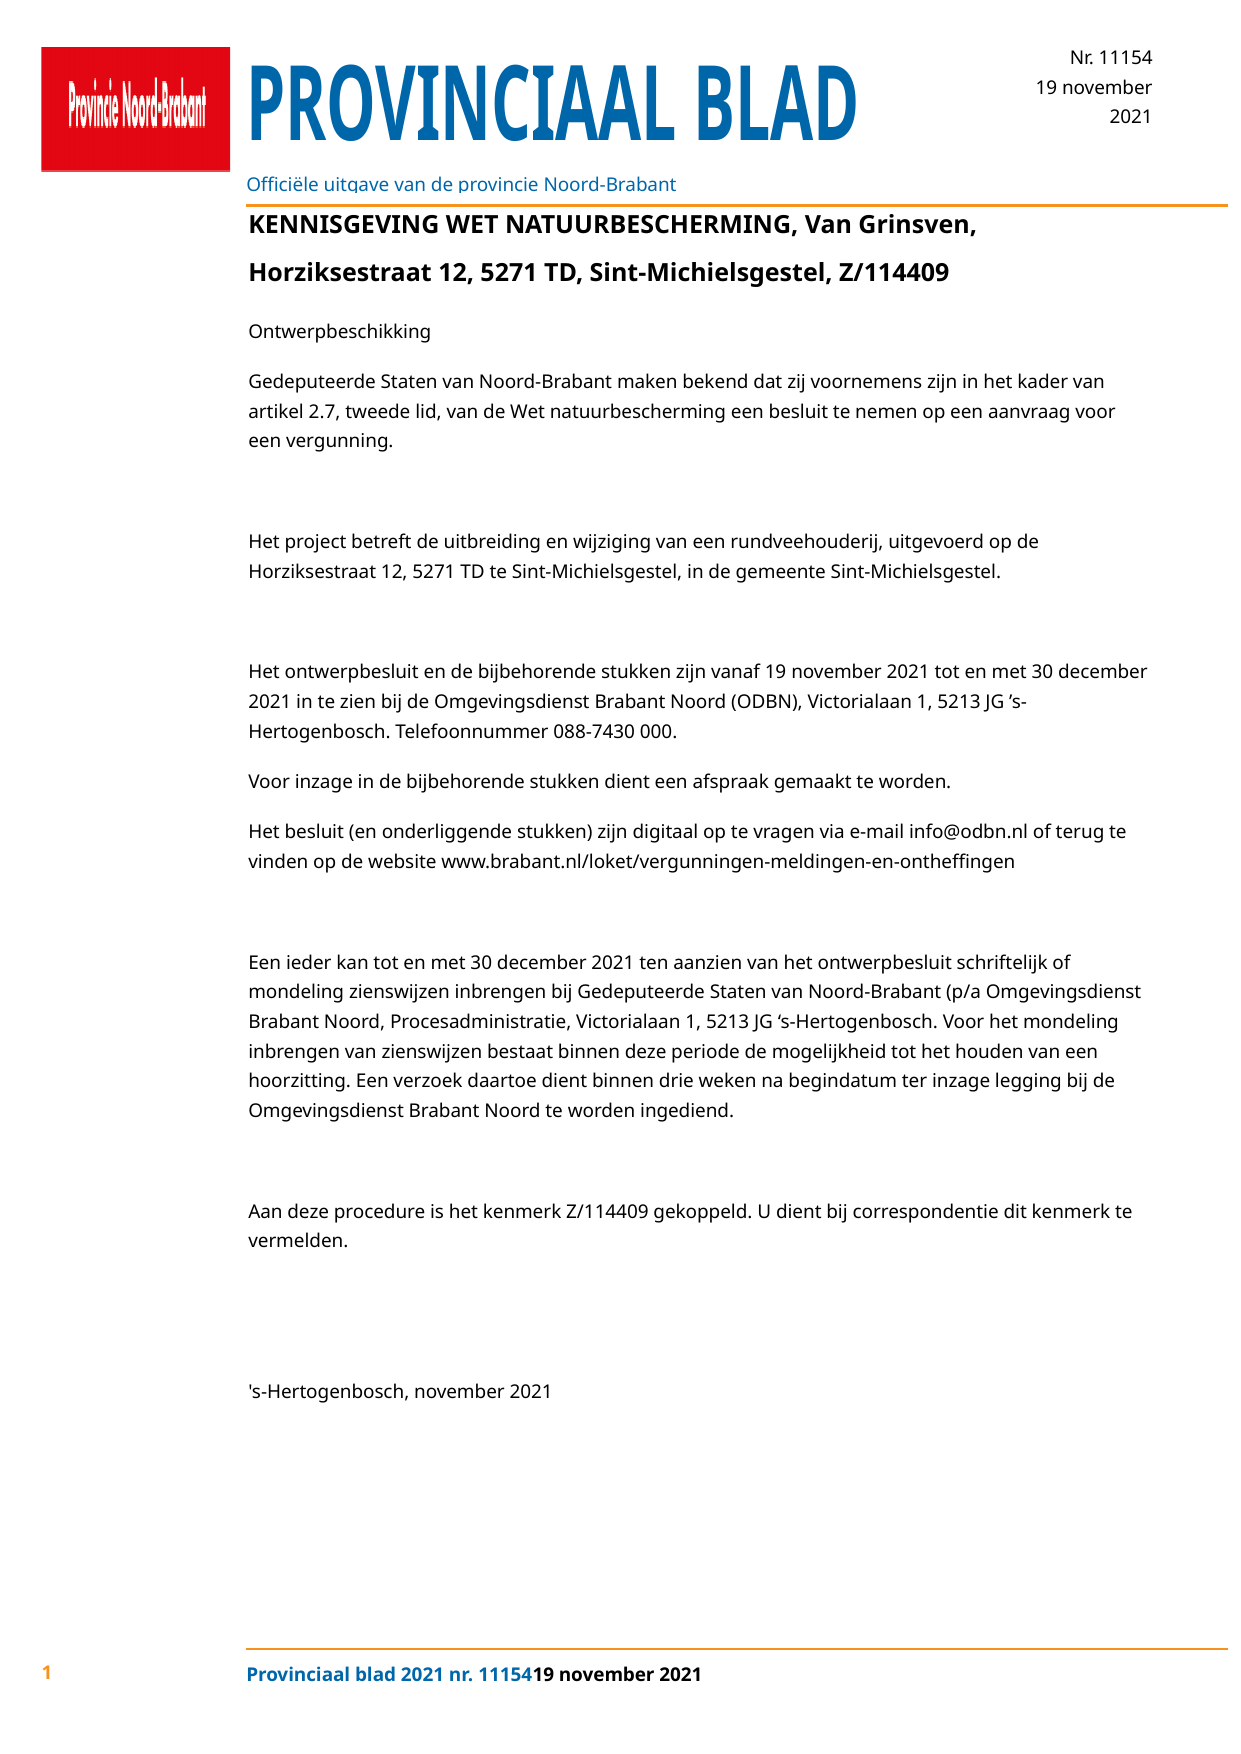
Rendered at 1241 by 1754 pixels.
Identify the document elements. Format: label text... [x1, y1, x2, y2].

text Gedeputeerde Staten van Noord-Brabant maken bekend dat zij voornemens zijn in het kader van artikel 2.7, tweede lid, van de Wet natuurbescherming een besluit te nemen op een aanvraag voor een vergunning. [248, 368, 1152, 453]
text Aan deze procedure is het kenmerk Z/114409 gekoppeld. U dient bij correspondentie dit kenmerk te vermelden. [248, 1198, 1152, 1253]
text Het ontwerpbesluit en de bijbehorende stukken zijn vanaf 19 november 2021 tot en met 30 december 2021 in te zien bij de Omgevingsdienst Brabant Noord (ODBN), Victorialaan 1, 5213 JG ’s-Hertogenbosch. Telefoonnummer 088-7430 000. [248, 659, 1152, 744]
text Het besluit (en onderliggende stukken) zijn digitaal op te vragen via e-mail info@odbn.nl of terug te vinden op de website www.brabant.nl/loket/vergunningen-meldingen-en-ontheffingen [248, 819, 1152, 874]
text Een ieder kan tot en met 30 december 2021 ten aanzien van het ontwerpbesluit schriftelijk of mondeling zienswijzen inbrengen bij Gedeputeerde Staten van Noord-Brabant (p/a Omgevingsdienst Brabant Noord, Procesadministratie, Victorialaan 1, 5213 JG ‘s-Hertogenbosch. Voor het mondeling inbrengen van zienswijzen bestaat binnen deze periode de mogelijkheid tot het houden van een hoorzitting. Een verzoek daartoe dient binnen drie weken na begindatum ter inzage legging bij de Omgevingsdienst Brabant Noord te worden ingediend. [248, 949, 1152, 1123]
text Ontwerpbeschikking [248, 318, 1152, 344]
text KENNISGEVING WET NATUURBESCHERMING, Van Grinsven, Horziksestraat 12, 5271 TD, Sint-Michielsgestel, Z/114409 [248, 207, 1152, 288]
text 's-Hertogenbosch, november 2021 [248, 1379, 1152, 1404]
text Voor inzage in de bijbehorende stukken dient een afspraak gemaakt te worden. [248, 768, 1152, 794]
picture [41, 47, 231, 172]
text Het project betreft de uitbreiding en wijziging van een rundveehouderij, uitgevoerd op de Horziksestraat 12, 5271 TD te Sint-Michielsgestel, in de gemeente Sint-Michielsgestel. [248, 528, 1152, 584]
